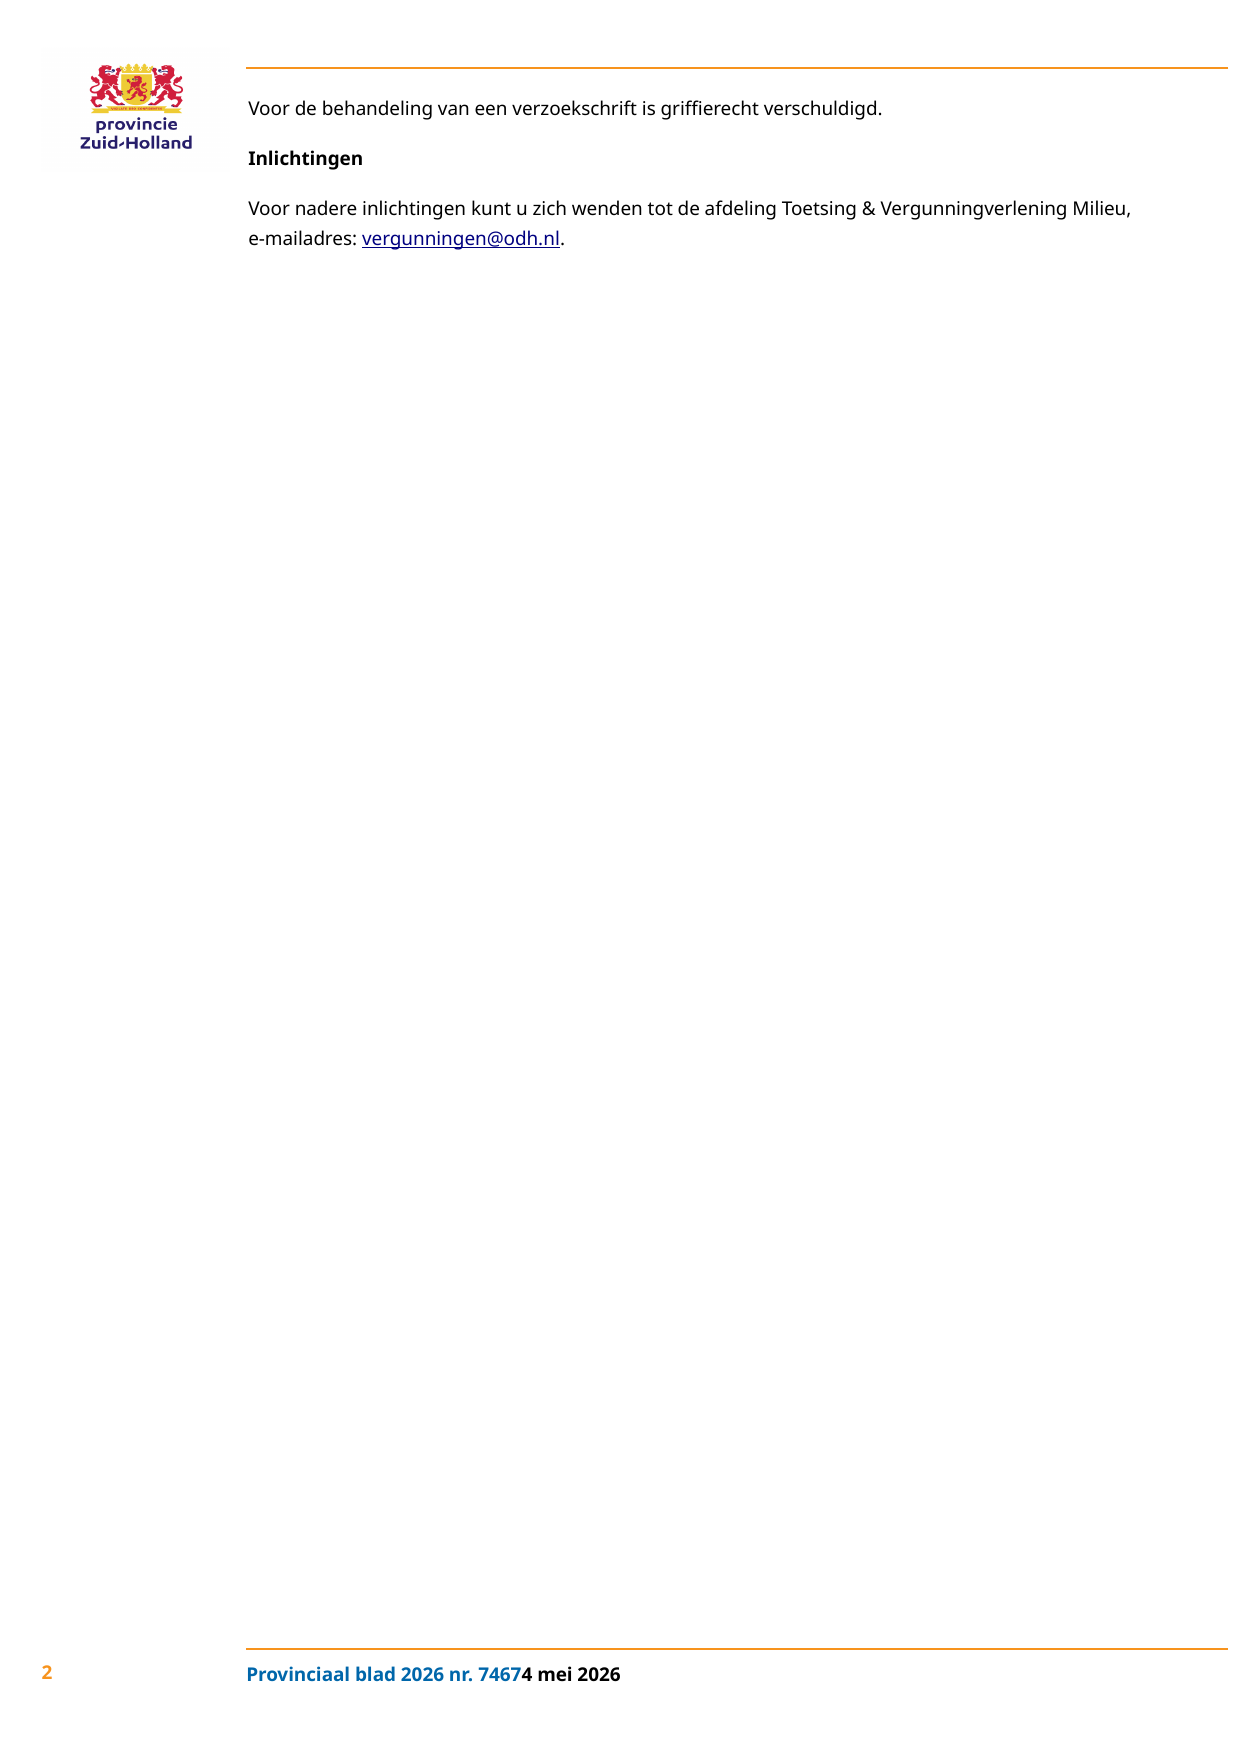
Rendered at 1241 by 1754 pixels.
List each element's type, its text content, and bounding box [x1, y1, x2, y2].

text Voor de behandeling van een verzoekschrift is griffierecht verschuldigd. [248, 95, 1152, 121]
text Inlichtingen [248, 145, 1152, 171]
picture [41, 47, 231, 172]
text Voor nadere inlichtingen kunt u zich wenden tot de afdeling Toetsing & Vergunningverlening Milieu, e-mailadres: vergunningen@odh.nl. [248, 196, 1152, 251]
